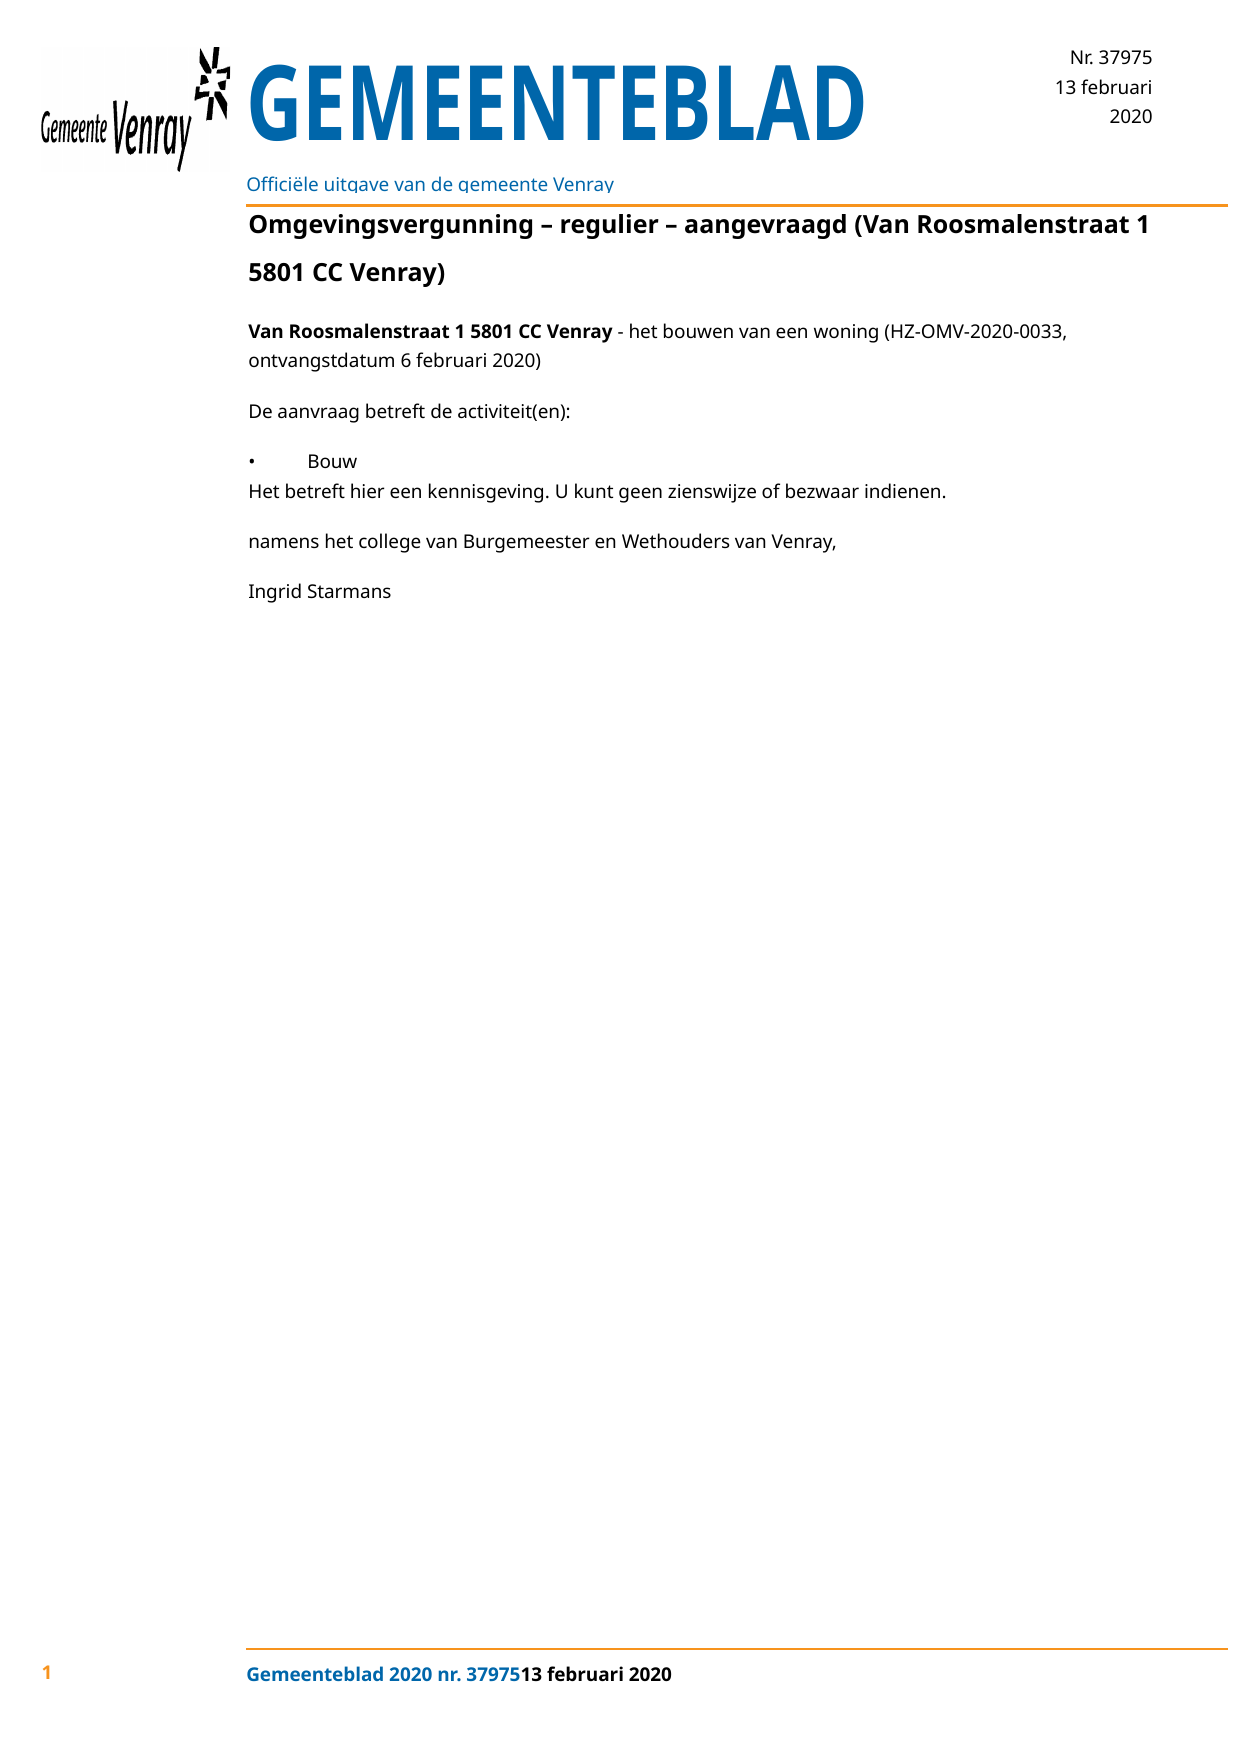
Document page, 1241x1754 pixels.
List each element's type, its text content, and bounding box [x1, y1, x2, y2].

text Het betreft hier een kennisgeving. U kunt geen zienswijze of bezwaar indienen. [248, 478, 1152, 504]
text namens het college van Burgemeester en Wethouders van Venray, [248, 528, 1152, 554]
text De aanvraag betreft de activiteit(en): [248, 398, 1152, 424]
picture [41, 47, 231, 172]
text Van Roosmalenstraat 1 5801 CC Venray - het bouwen van een woning (HZ-OMV-2020-0033, ontvangstdatum 6 februari 2020) [248, 318, 1152, 373]
text Omgevingsvergunning – regulier – aangevraagd (Van Roosmalenstraat 1 5801 CC Venray) [248, 207, 1152, 288]
list Bouw [248, 448, 1152, 474]
text Ingrid Starmans [248, 579, 1152, 604]
